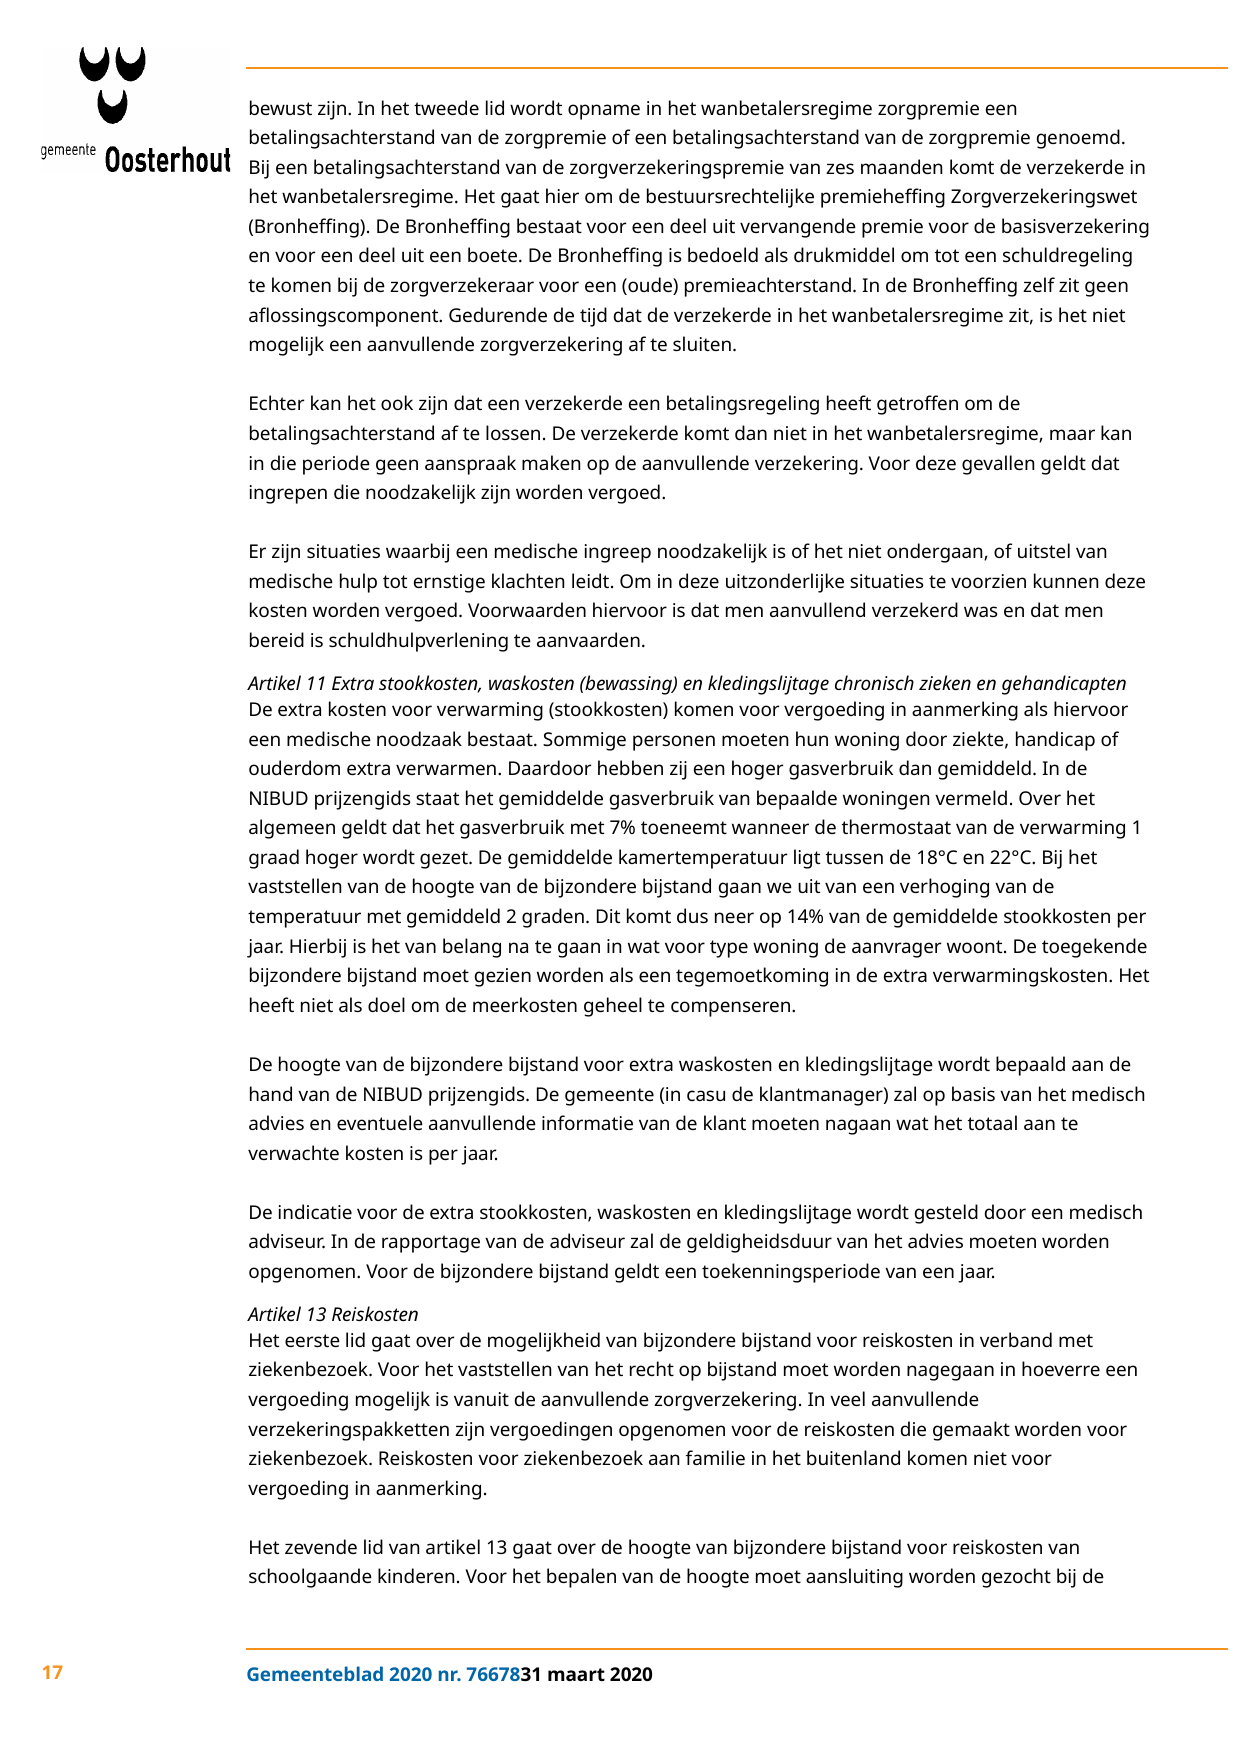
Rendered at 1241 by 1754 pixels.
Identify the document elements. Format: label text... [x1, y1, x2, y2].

text De hoogte van de bijzondere bijstand voor extra waskosten en kledingslijtage wordt bepaald aan de hand van de NIBUD prijzengids. De gemeente (in casu de klantmanager) zal op basis van het medisch advies en eventuele aanvullende informatie van de klant moeten nagaan wat het totaal aan te verwachte kosten is per jaar. [248, 1051, 1152, 1166]
text Echter kan het ook zijn dat een verzekerde een betalingsregeling heeft getroffen om de betalingsachterstand af te lossen. De verzekerde komt dan niet in het wanbetalersregime, maar kan in die periode geen aanspraak maken op de aanvullende verzekering. Voor deze gevallen geldt dat ingrepen die noodzakelijk zijn worden vergoed. [248, 391, 1152, 505]
text Het eerste lid gaat over de mogelijkheid van bijzondere bijstand voor reiskosten in verband met ziekenbezoek. Voor het vaststellen van het recht op bijstand moet worden nagegaan in hoeverre een vergoeding mogelijk is vanuit de aanvullende zorgverzekering. In veel aanvullende verzekeringspakketten zijn vergoedingen opgenomen voor de reiskosten die gemaakt worden voor ziekenbezoek. Reiskosten voor ziekenbezoek aan familie in het buitenland komen niet voor vergoeding in aanmerking. [248, 1327, 1152, 1501]
text Artikel 13 Reiskosten [248, 1301, 1152, 1327]
text bewust zijn. In het tweede lid wordt opname in het wanbetalersregime zorgpremie een betalingsachterstand van de zorgpremie of een betalingsachterstand van de zorgpremie genoemd. Bij een betalingsachterstand van de zorgverzekeringspremie van zes maanden komt de verzekerde in het wanbetalersregime. Het gaat hier om de bestuursrechtelijke premieheffing Zorgverzekeringswet (Bronheffing). De Bronheffing bestaat voor een deel uit vervangende premie voor de basisverzekering en voor een deel uit een boete. De Bronheffing is bedoeld als drukmiddel om tot een schuldregeling te komen bij de zorgverzekeraar voor een (oude) premieachterstand. In de Bronheffing zelf zit geen aflossingscomponent. Gedurende de tijd dat de verzekerde in het wanbetalersregime zit, is het niet mogelijk een aanvullende zorgverzekering af te sluiten. [248, 95, 1152, 357]
picture [41, 47, 231, 172]
text De indicatie voor de extra stookkosten, waskosten en kledingslijtage wordt gesteld door een medisch adviseur. In de rapportage van de adviseur zal de geldigheidsduur van het advies moeten worden opgenomen. Voor de bijzondere bijstand geldt een toekenningsperiode van een jaar. [248, 1199, 1152, 1284]
text Artikel 11 Extra stookkosten, waskosten (bewassing) en kledingslijtage chronisch zieken en gehandicapten [248, 670, 1152, 696]
text Er zijn situaties waarbij een medische ingreep noodzakelijk is of het niet ondergaan, of uitstel van medische hulp tot ernstige klachten leidt. Om in deze uitzonderlijke situaties te voorzien kunnen deze kosten worden vergoed. Voorwaarden hiervoor is dat men aanvullend verzekerd was en dat men bereid is schuldhulpverlening te aanvaarden. [248, 538, 1152, 653]
text Het zevende lid van artikel 13 gaat over de hoogte van bijzondere bijstand voor reiskosten van schoolgaande kinderen. Voor het bepalen van de hoogte moet aansluiting worden gezocht bij de [248, 1534, 1152, 1589]
text De extra kosten voor verwarming (stookkosten) komen voor vergoeding in aanmerking als hiervoor een medische noodzaak bestaat. Sommige personen moeten hun woning door ziekte, handicap of ouderdom extra verwarmen. Daardoor hebben zij een hoger gasverbruik dan gemiddeld. In de NIBUD prijzengids staat het gemiddelde gasverbruik van bepaalde woningen vermeld. Over het algemeen geldt dat het gasverbruik met 7% toeneemt wanneer de thermostaat van de verwarming 1 graad hoger wordt gezet. De gemiddelde kamertemperatuur ligt tussen de 18°C en 22°C. Bij het vaststellen van de hoogte van de bijzondere bijstand gaan we uit van een verhoging van de temperatuur met gemiddeld 2 graden. Dit komt dus neer op 14% van de gemiddelde stookkosten per jaar. Hierbij is het van belang na te gaan in wat voor type woning de aanvrager woont. De toegekende bijzondere bijstand moet gezien worden als een tegemoetkoming in de extra verwarmingskosten. Het heeft niet als doel om de meerkosten geheel te compenseren. [248, 696, 1152, 1018]
